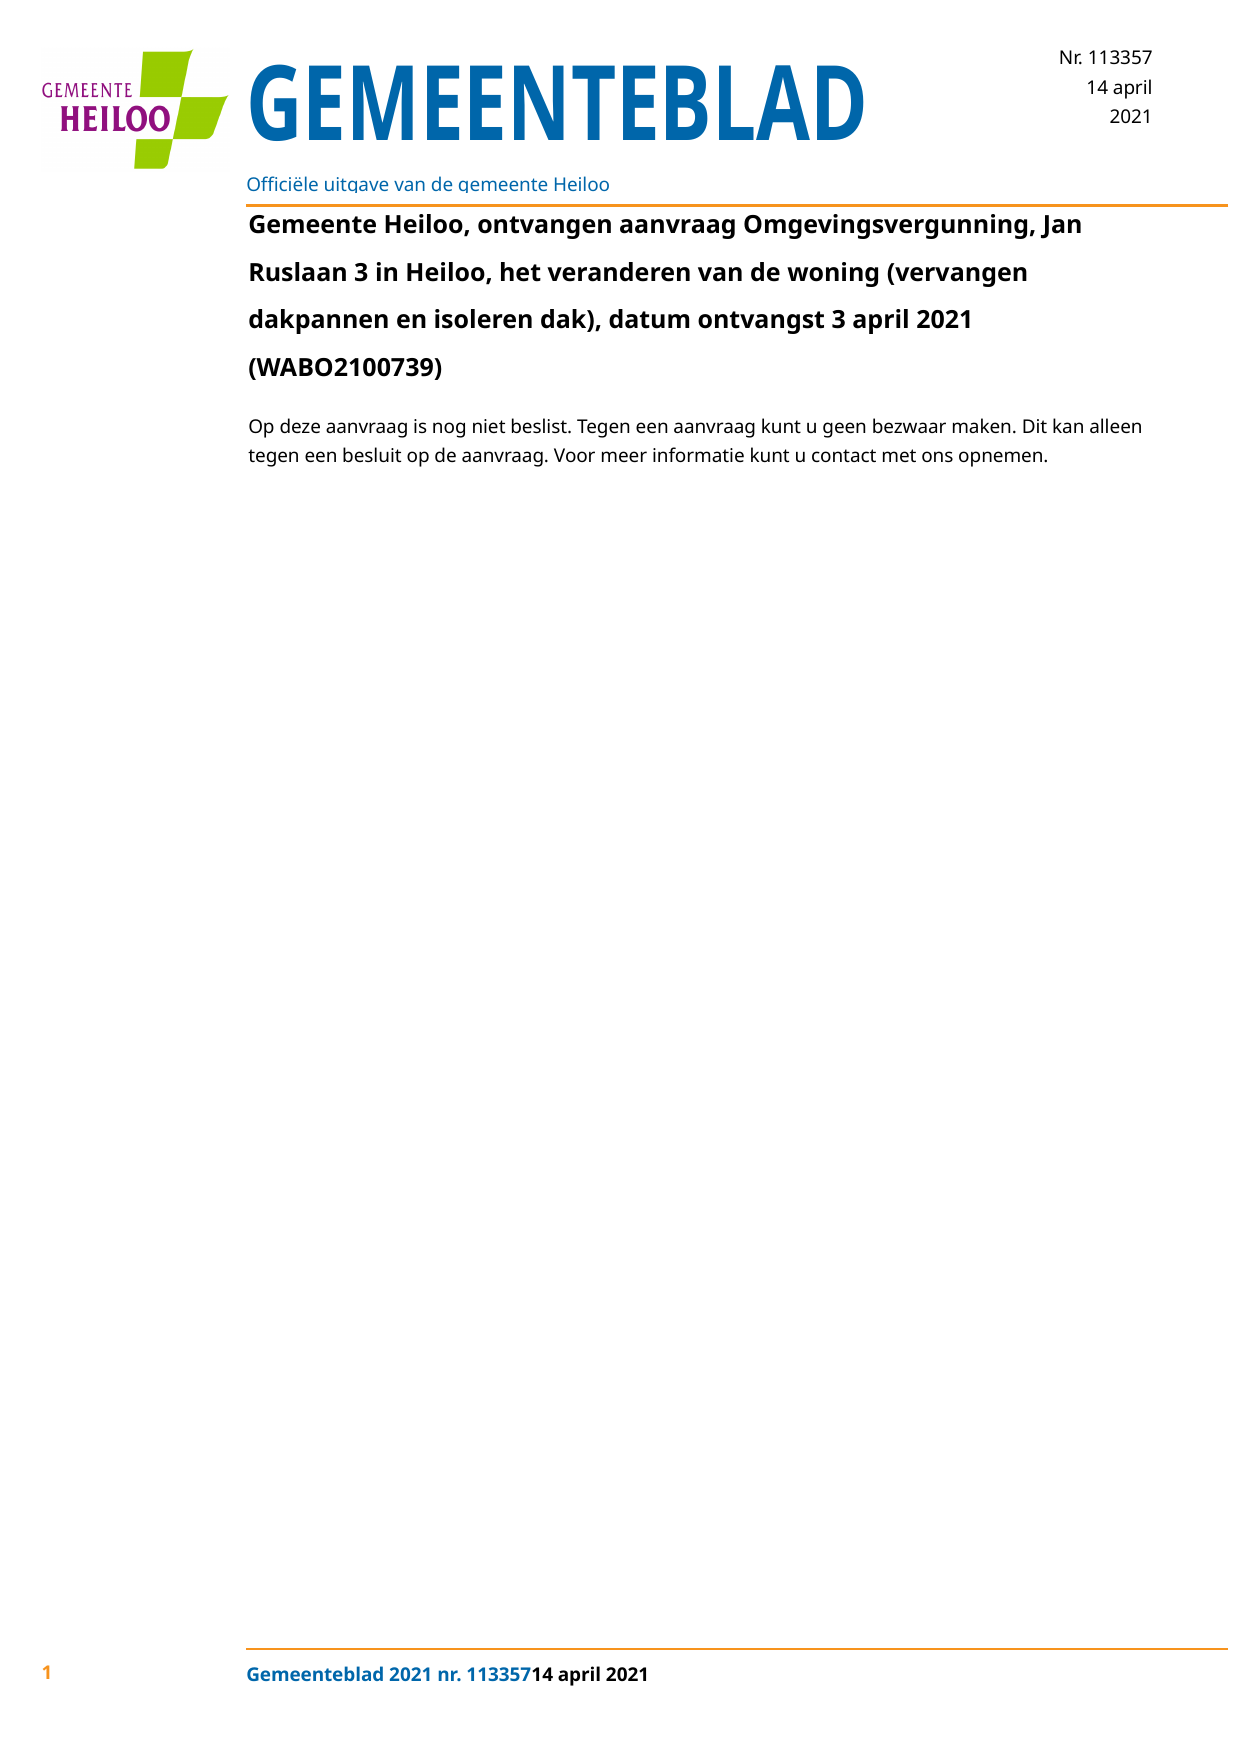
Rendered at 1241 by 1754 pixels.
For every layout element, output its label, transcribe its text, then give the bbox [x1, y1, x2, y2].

picture [41, 47, 231, 172]
text Op deze aanvraag is nog niet beslist. Tegen een aanvraag kunt u geen bezwaar maken. Dit kan alleen tegen een besluit op de aanvraag. Voor meer informatie kunt u contact met ons opnemen. [248, 413, 1152, 468]
text Gemeente Heiloo, ontvangen aanvraag Omgevingsvergunning, Jan Ruslaan 3 in Heiloo, het veranderen van de woning (vervangen dakpannen en isoleren dak), datum ontvangst 3 april 2021 (WABO2100739) [248, 207, 1152, 384]
